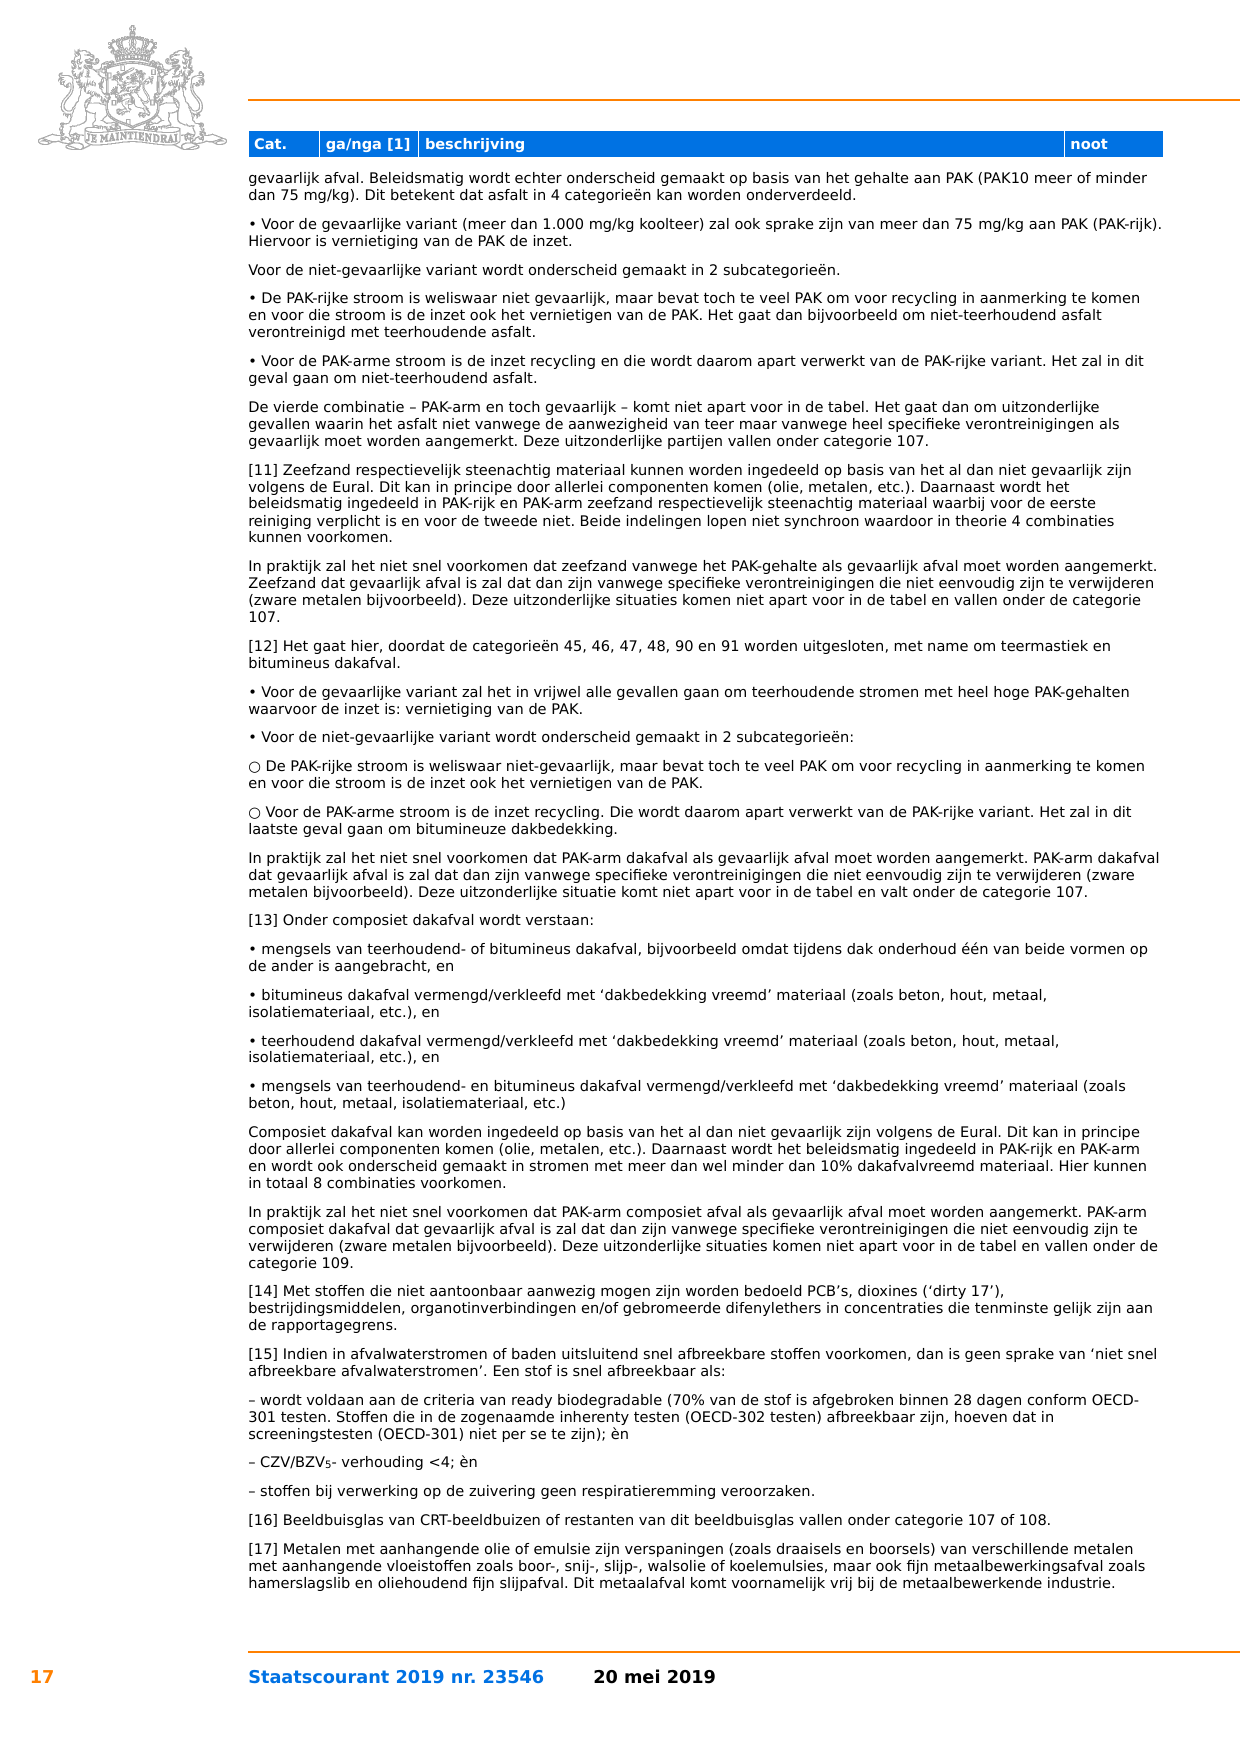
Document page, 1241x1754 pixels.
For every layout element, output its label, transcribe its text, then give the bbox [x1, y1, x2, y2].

table_header beschrijving [419, 131, 1064, 157]
table_header Cat. [249, 131, 319, 157]
table_header noot [1065, 131, 1163, 157]
table_cell gevaarlijk afval. Beleidsmatig wordt echter onderscheid gemaakt op basis van het gehalte aan PAK (PAK10 meer of minder dan 75 mg/kg). Dit betekent dat asfalt in 4 categorieën kan worden onderverdeeld. • Voor de gevaarlijke variant (meer dan 1.000 mg/kg koolteer) zal ook sprake zijn van meer dan 75 mg/kg aan PAK (PAK-rijk). Hiervoor is vernietiging van de PAK de inzet. Voor de niet-gevaarlijke variant wordt onderscheid gemaakt in 2 subcategorieën. • De PAK-rijke stroom is weliswaar niet gevaarlijk, maar bevat toch te veel PAK om voor recycling in aanmerking te komen en voor die stroom is de inzet ook het vernietigen van de PAK. Het gaat dan bijvoorbeeld om niet-teerhoudend asfalt verontreinigd met teerhoudende asfalt. • Voor de PAK-arme stroom is de inzet recycling en die wordt daarom apart verwerkt van de PAK-rijke variant. Het zal in dit geval gaan om niet-teerhoudend asfalt. De vierde combinatie – PAK-arm en toch gevaarlijk – komt niet apart voor in de tabel. Het gaat dan om uitzonderlijke gevallen waarin het asfalt niet vanwege de aanwezigheid van teer maar vanwege heel specifieke verontreinigingen als gevaarlijk moet worden aangemerkt. Deze uitzonderlijke partijen vallen onder categorie 107. [11] Zeefzand respectievelijk steenachtig materiaal kunnen worden ingedeeld op basis van het al dan niet gevaarlijk zijn volgens de Eural. Dit kan in principe door allerlei componenten komen (olie, metalen, etc.). Daarnaast wordt het beleidsmatig ingedeeld in PAK-rijk en PAK-arm zeefzand respectievelijk steenachtig materiaal waarbij voor de eerste reiniging verplicht is en voor de tweede niet. Beide indelingen lopen niet synchroon waardoor in theorie 4 combinaties kunnen voorkomen. In praktijk zal het niet snel voorkomen dat zeefzand vanwege het PAK-gehalte als gevaarlijk afval moet worden aangemerkt. Zeefzand dat gevaarlijk afval is zal dat dan zijn vanwege specifieke verontreinigingen die niet eenvoudig zijn te verwijderen (zware metalen bijvoorbeeld). Deze uitzonderlijke situaties komen niet apart voor in de tabel en vallen onder de categorie 107. [12] Het gaat hier, doordat de categorieën 45, 46, 47, 48, 90 en 91 worden uitgesloten, met name om teermastiek en bitumineus dakafval. • Voor de gevaarlijke variant zal het in vrijwel alle gevallen gaan om teerhoudende stromen met heel hoge PAK-gehalten waarvoor de inzet is: vernietiging van de PAK. • Voor de niet-gevaarlijke variant wordt onderscheid gemaakt in 2 subcategorieën: ○ De PAK-rijke stroom is weliswaar niet-gevaarlijk, maar bevat toch te veel PAK om voor recycling in aanmerking te komen en voor die stroom is de inzet ook het vernietigen van de PAK. ○ Voor de PAK-arme stroom is de inzet recycling. Die wordt daarom apart verwerkt van de PAK-rijke variant. Het zal in dit laatste geval gaan om bitumineuze dakbedekking. In praktijk zal het niet snel voorkomen dat PAK-arm dakafval als gevaarlijk afval moet worden aangemerkt. PAK-arm dakafval dat gevaarlijk afval is zal dat dan zijn vanwege specifieke verontreinigingen die niet eenvoudig zijn te verwijderen (zware metalen bijvoorbeeld). Deze uitzonderlijke situatie komt niet apart voor in de tabel en valt onder de categorie 107. [13] Onder composiet dakafval wordt verstaan: • mengsels van teerhoudend- of bitumineus dakafval, bijvoorbeeld omdat tijdens dak onderhoud één van beide vormen op de ander is aangebracht, en • bitumineus dakafval vermengd/verkleefd met ‘dakbedekking vreemd’ materiaal (zoals beton, hout, metaal, isolatiemateriaal, etc.), en • teerhoudend dakafval vermengd/verkleefd met ‘dakbedekking vreemd’ materiaal (zoals beton, hout, metaal, isolatiemateriaal, etc.), en • mengsels van teerhoudend- en bitumineus dakafval vermengd/verkleefd met ‘dakbedekking vreemd’ materiaal (zoals beton, hout, metaal, isolatiemateriaal, etc.) Composiet dakafval kan worden ingedeeld op basis van het al dan niet gevaarlijk zijn volgens de Eural. Dit kan in principe door allerlei componenten komen (olie, metalen, etc.). Daarnaast wordt het beleidsmatig ingedeeld in PAK-rijk en PAK-arm en wordt ook onderscheid gemaakt in stromen met meer dan wel minder dan 10% dakafvalvreemd materiaal. Hier kunnen in totaal 8 combinaties voorkomen. In praktijk zal het niet snel voorkomen dat PAK-arm composiet afval als gevaarlijk afval moet worden aangemerkt. PAK-arm composiet dakafval dat gevaarlijk afval is zal dat dan zijn vanwege specifieke verontreinigingen die niet eenvoudig zijn te verwijderen (zware metalen bijvoorbeeld). Deze uitzonderlijke situaties komen niet apart voor in de tabel en vallen onder de categorie 109. [14] Met stoffen die niet aantoonbaar aanwezig mogen zijn worden bedoeld PCB’s, dioxines (‘dirty 17’), bestrijdingsmiddelen, organotinverbindingen en/of gebromeerde difenylethers in concentraties die tenminste gelijk zijn aan de rapportagegrens. [15] Indien in afvalwaterstromen of baden uitsluitend snel afbreekbare stoffen voorkomen, dan is geen sprake van ‘niet snel afbreekbare afvalwaterstromen’. Een stof is snel afbreekbaar als: – wordt voldaan aan de criteria van ready biodegradable (70% van de stof is afgebroken binnen 28 dagen conform OECD-301 testen. Stoffen die in de zogenaamde inherenty testen (OECD-302 testen) afbreekbaar zijn, hoeven dat in screeningstesten (OECD-301) niet per se te zijn); èn – CZV/BZV5- verhouding <4; èn – stoffen bij verwerking op de zuivering geen respiratieremming veroorzaken. [16] Beeldbuisglas van CRT-beeldbuizen of restanten van dit beeldbuisglas vallen onder categorie 107 of 108. [17] Metalen met aanhangende olie of emulsie zijn verspaningen (zoals draaisels en boorsels) van verschillende metalen met aanhangende vloeistoffen zoals boor-, snij-, slijp-, walsolie of koelemulsies, maar ook fijn metaalbewerkingsafval zoals hamerslagslib en oliehoudend fijn slijpafval. Dit metaalafval komt voornamelijk vrij bij de metaalbewerkende industrie. [248, 158, 1163, 1592]
table_header ga/nga [1] [320, 131, 418, 157]
picture [38, 25, 227, 150]
